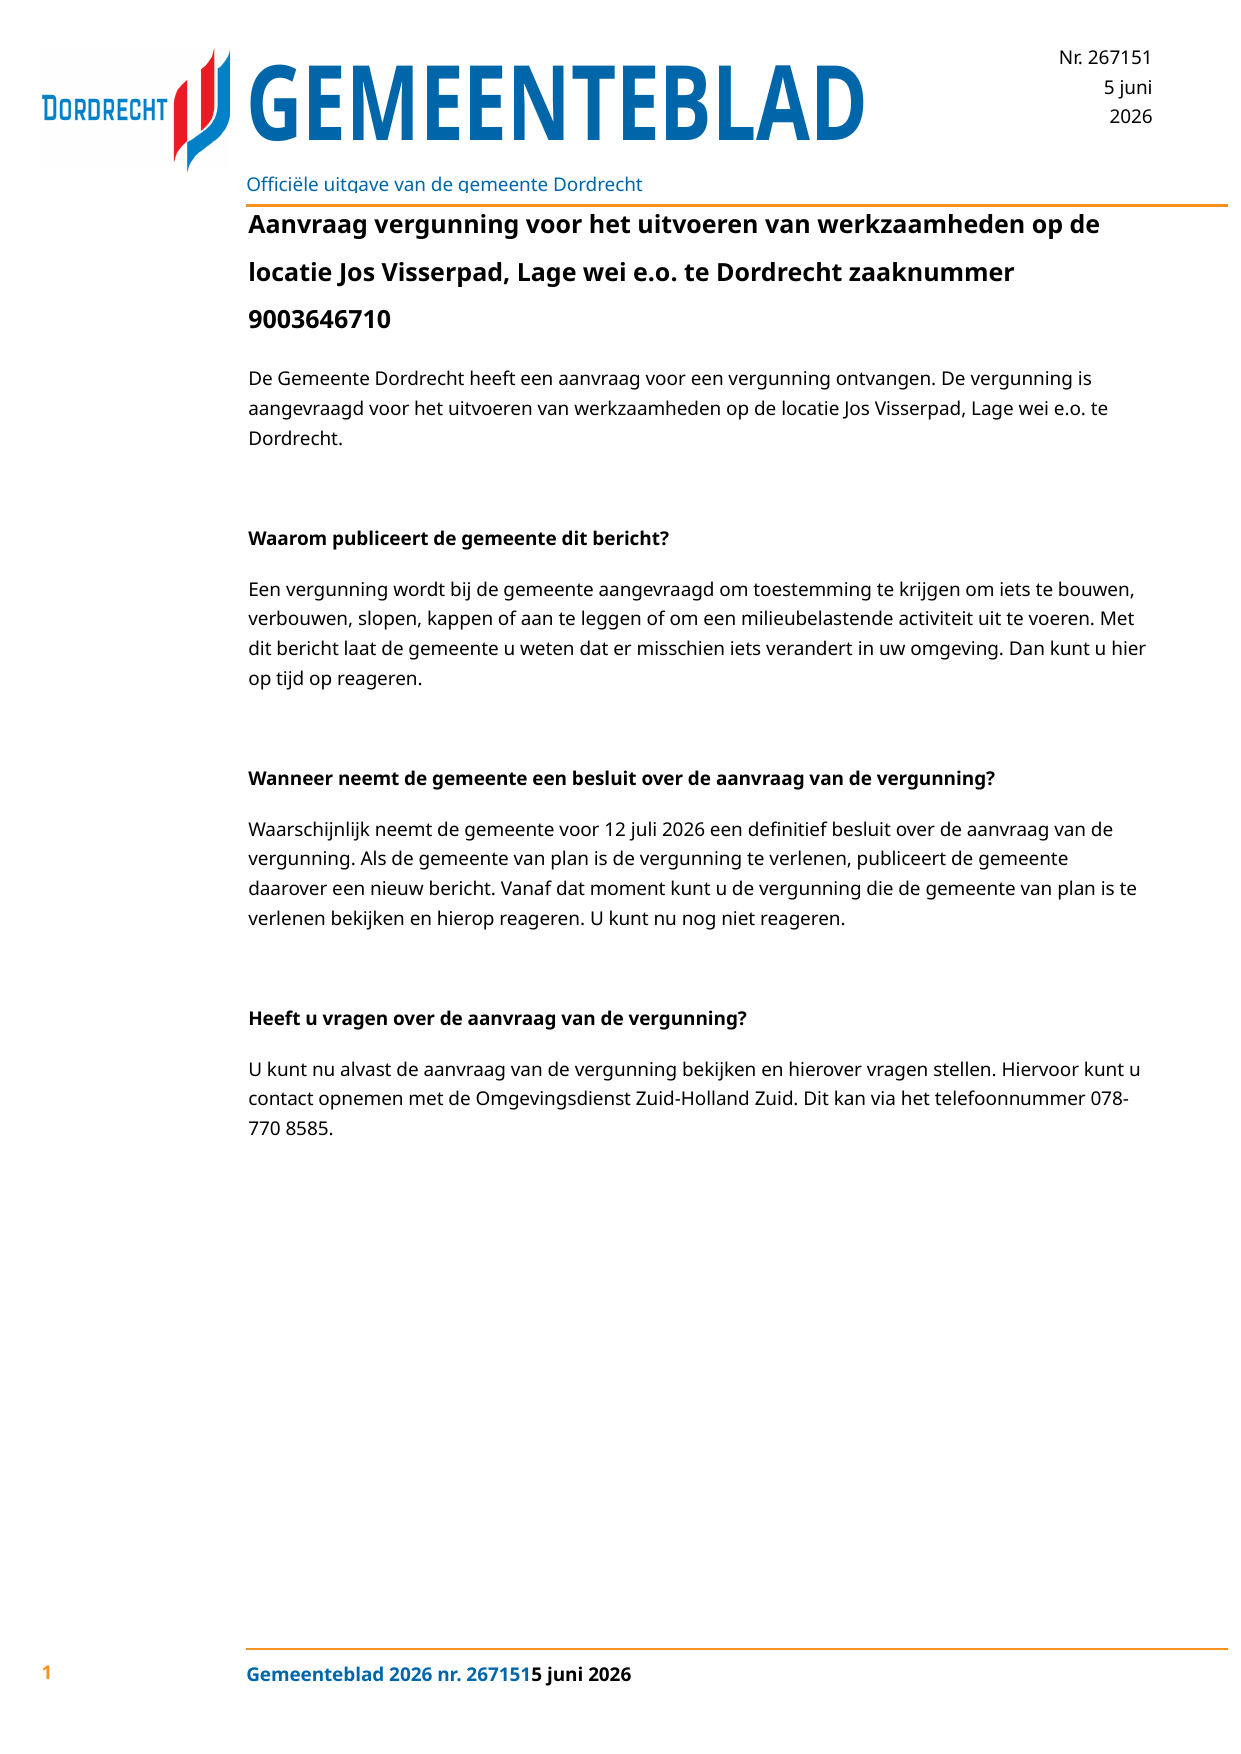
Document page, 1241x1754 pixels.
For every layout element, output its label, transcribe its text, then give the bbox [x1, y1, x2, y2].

text Heeft u vragen over de aanvraag van de vergunning? [248, 1006, 1152, 1031]
text Waarschijnlijk neemt de gemeente voor 12 juli 2026 een definitief besluit over de aanvraag van de vergunning. Als de gemeente van plan is de vergunning te verlenen, publiceert de gemeente daarover een nieuw bericht. Vanaf dat moment kunt u de vergunning die de gemeente van plan is te verlenen bekijken en hierop reageren. U kunt nu nog niet reageren. [248, 816, 1152, 930]
text U kunt nu alvast de aanvraag van de vergunning bekijken en hierover vragen stellen. Hiervoor kunt u contact opnemen met de Omgevingsdienst Zuid-Holland Zuid. Dit kan via het telefoonnummer 078-770 8585. [248, 1056, 1152, 1141]
text Wanneer neemt de gemeente een besluit over de aanvraag van de vergunning? [248, 766, 1152, 791]
text Waarom publiceert de gemeente dit bericht? [248, 526, 1152, 551]
text Een vergunning wordt bij de gemeente aangevraagd om toestemming te krijgen om iets te bouwen, verbouwen, slopen, kappen of aan te leggen of om een milieubelastende activiteit uit te voeren. Met dit bericht laat de gemeente u weten dat er misschien iets verandert in uw omgeving. Dan kunt u hier op tijd op reageren. [248, 576, 1152, 690]
picture [41, 47, 231, 172]
text De Gemeente Dordrecht heeft een aanvraag voor een vergunning ontvangen. De vergunning is aangevraagd voor het uitvoeren van werkzaamheden op de locatie Jos Visserpad, Lage wei e.o. te Dordrecht. [248, 366, 1152, 450]
text Aanvraag vergunning voor het uitvoeren van werkzaamheden op de locatie Jos Visserpad, Lage wei e.o. te Dordrecht zaaknummer 9003646710 [248, 207, 1152, 336]
